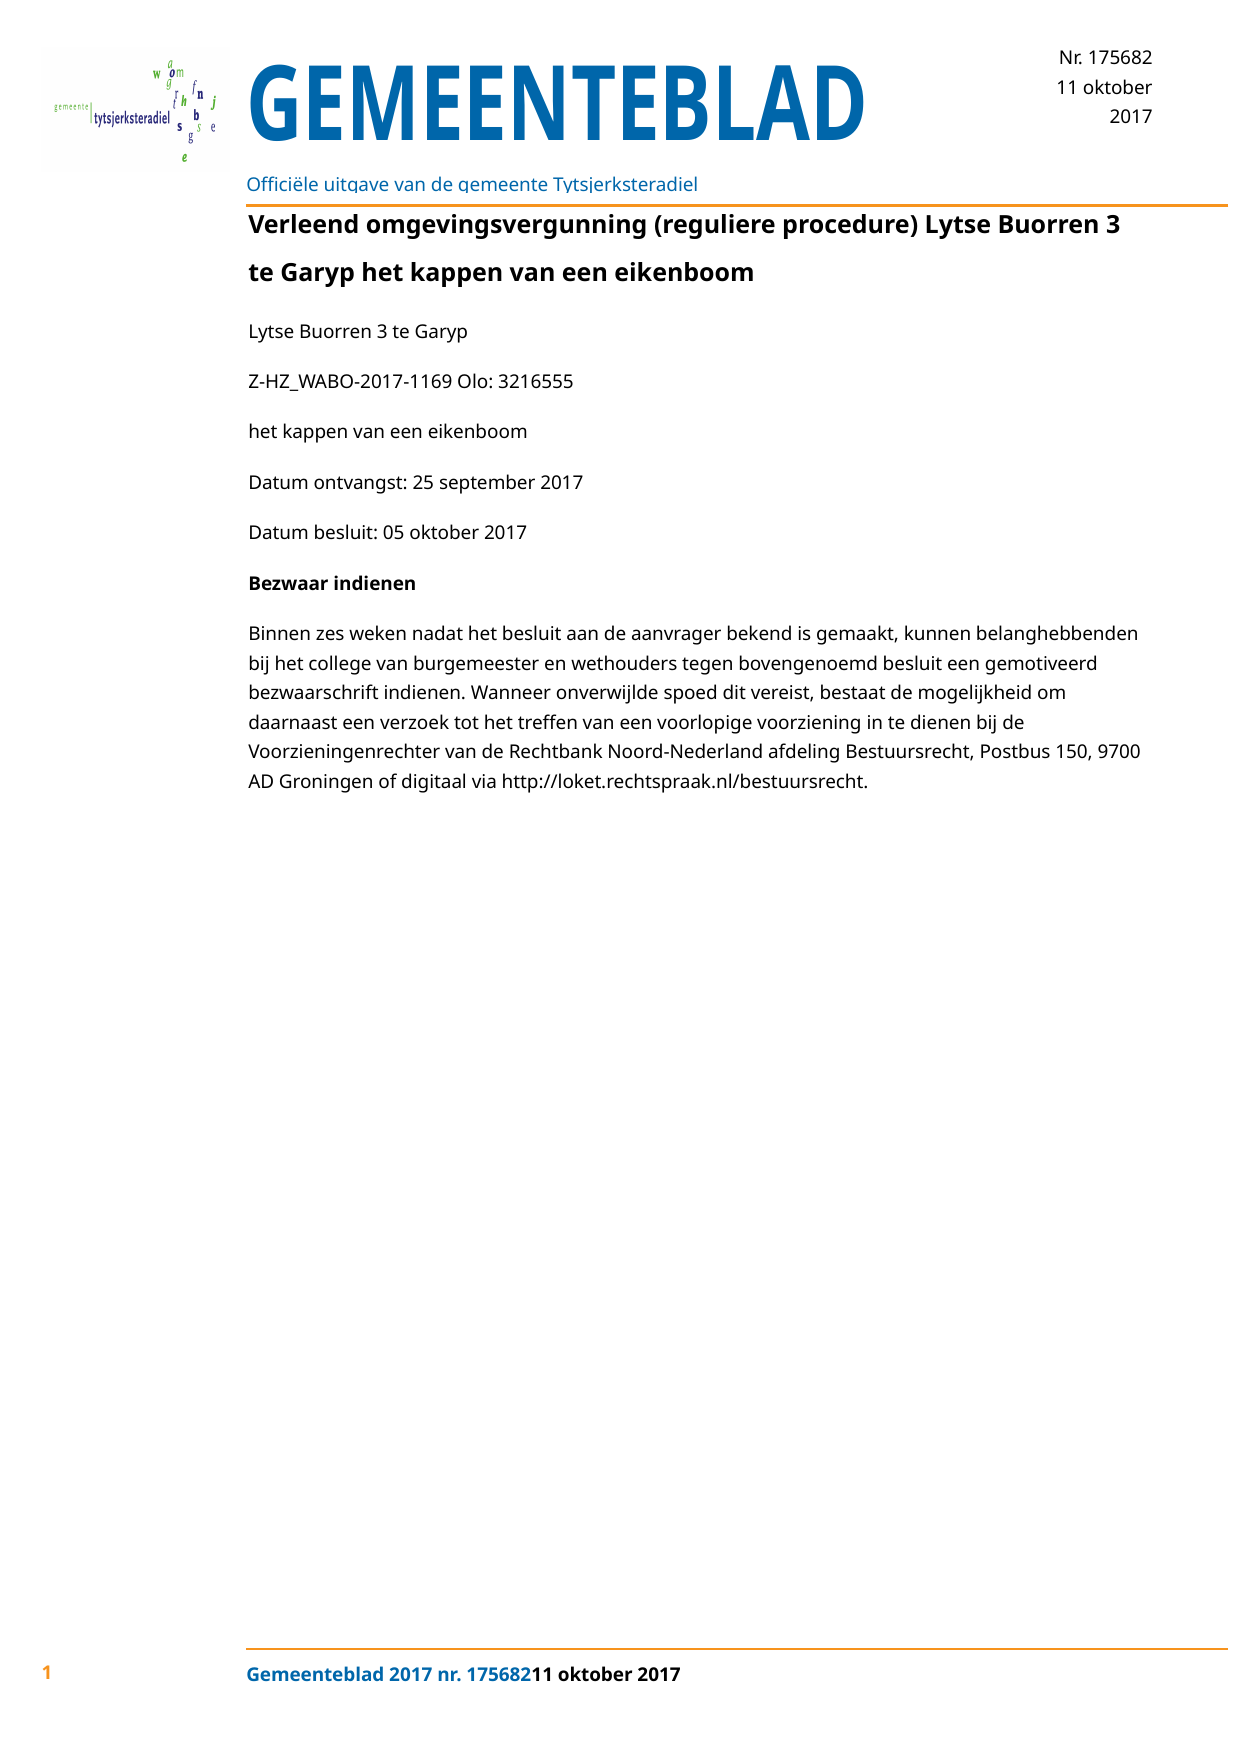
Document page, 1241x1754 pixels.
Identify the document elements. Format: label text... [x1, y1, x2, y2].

text Verleend omgevingsvergunning (reguliere procedure) Lytse Buorren 3 te Garyp het kappen van een eikenboom [248, 207, 1152, 288]
text Datum ontvangst: 25 september 2017 [248, 469, 1152, 495]
text Bezwaar indienen [248, 570, 1152, 596]
text Lytse Buorren 3 te Garyp [248, 318, 1152, 344]
text Datum besluit: 05 oktober 2017 [248, 519, 1152, 545]
text Z-HZ_WABO-2017-1169 Olo: 3216555 [248, 368, 1152, 394]
text het kappen van een eikenboom [248, 419, 1152, 444]
picture [41, 47, 231, 172]
text Binnen zes weken nadat het besluit aan de aanvrager bekend is gemaakt, kunnen belanghebbenden bij het college van burgemeester en wethouders tegen bovengenoemd besluit een gemotiveerd bezwaarschrift indienen. Wanneer onverwijlde spoed dit vereist, bestaat de mogelijkheid om daarnaast een verzoek tot het treffen van een voorlopige voorziening in te dienen bij de Voorzieningenrechter van de Rechtbank Noord-Nederland afdeling Bestuursrecht, Postbus 150, 9700 AD Groningen of digitaal via http://loket.rechtspraak.nl/bestuursrecht. [248, 620, 1152, 794]
